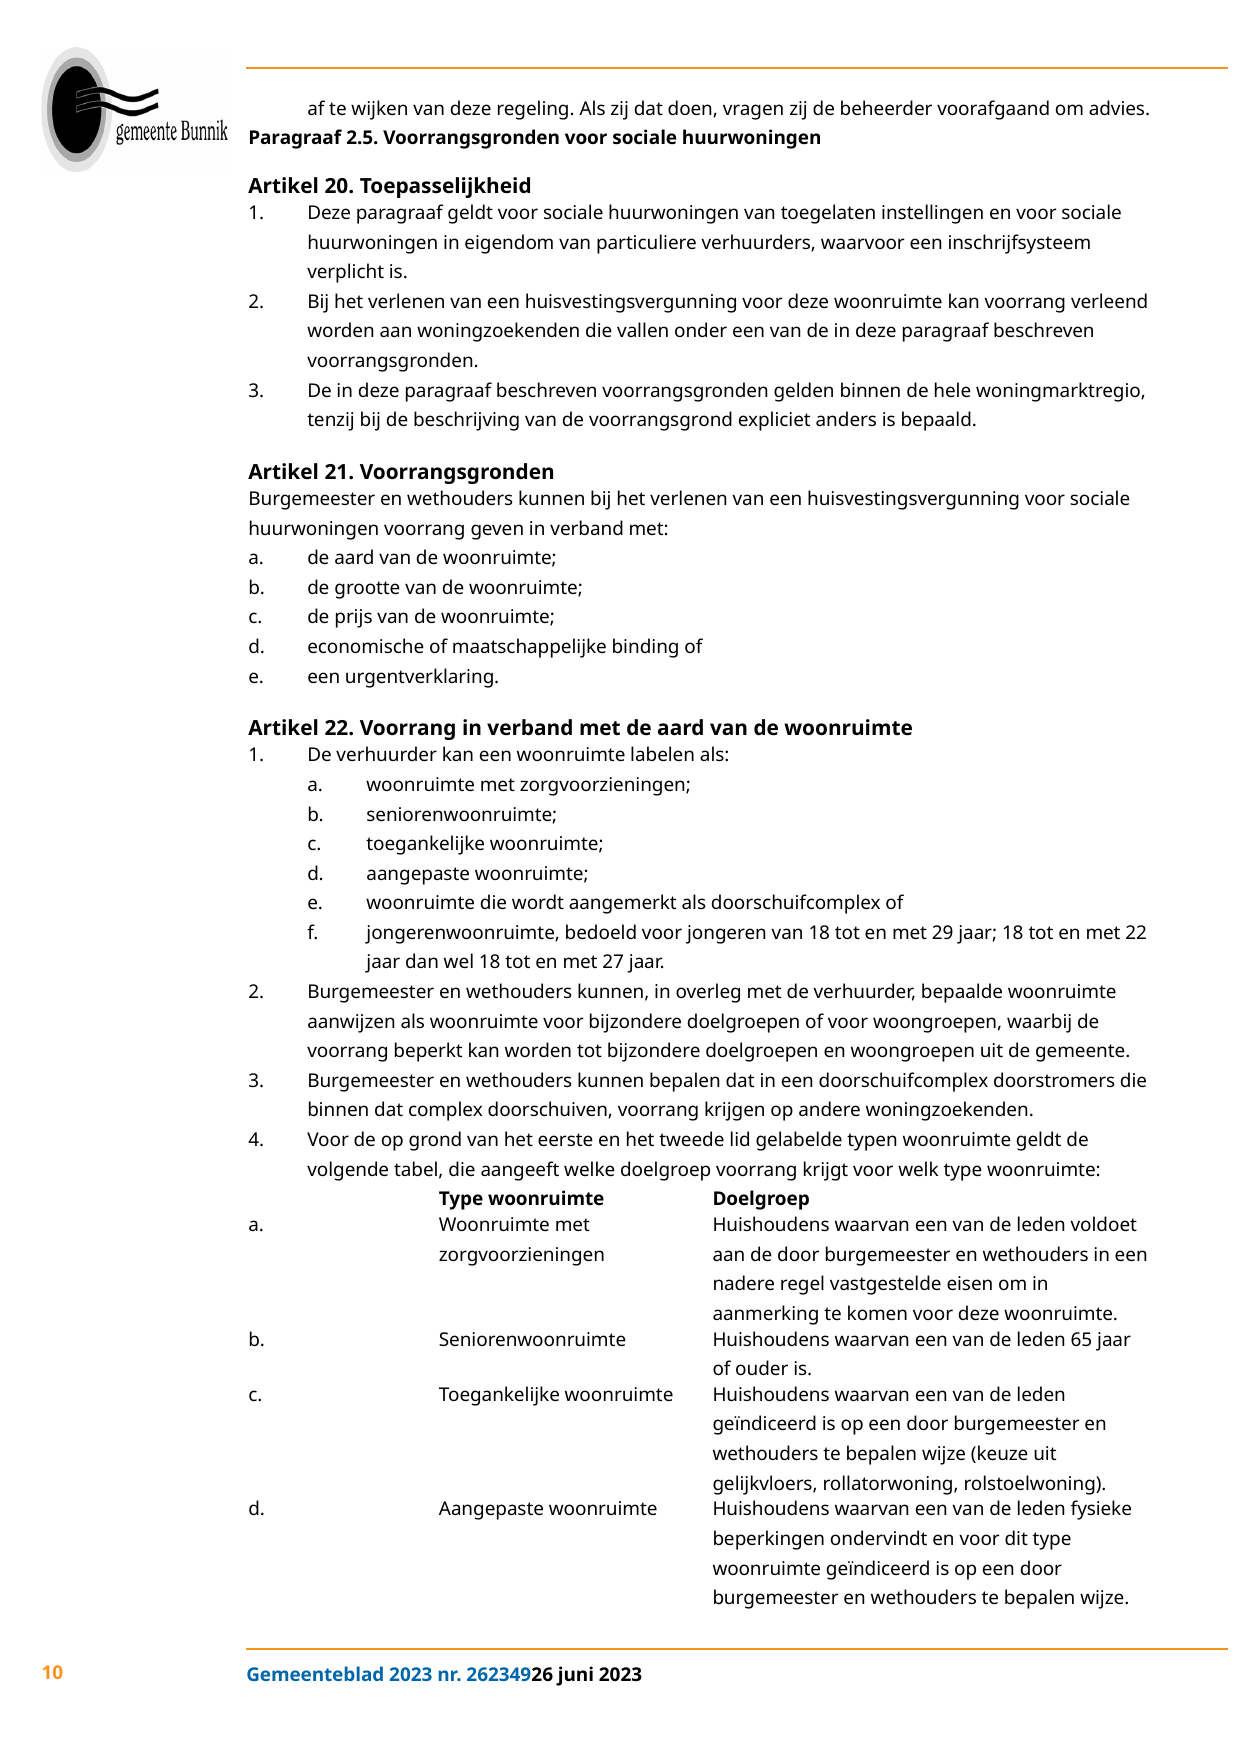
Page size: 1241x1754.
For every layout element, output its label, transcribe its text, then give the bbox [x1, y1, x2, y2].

table_cell Huishoudens waarvan een van de leden 65 jaar of ouder is. [712, 1326, 1152, 1381]
list seniorenwoonruimte; [307, 801, 1152, 827]
list de aard van de woonruimte; [248, 544, 1152, 570]
table_cell Seniorenwoonruimte [439, 1326, 712, 1381]
table_cell Toegankelijke woonruimte [439, 1381, 712, 1496]
list de grootte van de woonruimte; [248, 574, 1152, 600]
list Deze paragraaf geldt voor sociale huurwoningen van toegelaten instellingen en voor sociale huurwoningen in eigendom van particuliere verhuurders, waarvoor een inschrijfsysteem verplicht is. [248, 199, 1152, 284]
text Artikel 21. Voorrangsgronden [248, 457, 1152, 485]
list de prijs van de woonruimte; [248, 604, 1152, 629]
list Bij het verlenen van een huisvestingsvergunning voor deze woonruimte kan voorrang verleend worden aan woningzoekenden die vallen onder een van de in deze paragraaf beschreven voorrangsgronden. [248, 288, 1152, 373]
text Burgemeester en wethouders kunnen bij het verlenen van een huisvestingsvergunning voor sociale huurwoningen voorrang geven in verband met: [248, 485, 1152, 541]
table_cell Huishoudens waarvan een van de leden geïndiceerd is op een door burgemeester en wethouders te bepalen wijze (keuze uit gelijkvloers, rollatorwoning, rolstoelwoning). [712, 1381, 1152, 1496]
list De in deze paragraaf beschreven voorrangsgronden gelden binnen de hele woningmarktregio, tenzij bij de beschrijving van de voorrangsgrond expliciet anders is bepaald. [248, 377, 1152, 432]
table_header [248, 1186, 439, 1211]
table_cell c. [248, 1381, 439, 1496]
list Voor de op grond van het eerste en het tweede lid gelabelde typen woonruimte geldt de volgende tabel, die aangeeft welke doelgroep voorrang krijgt voor welk type woonruimte: [248, 1126, 1152, 1182]
picture [41, 47, 231, 172]
list woonruimte die wordt aangemerkt als doorschuifcomplex of [307, 889, 1152, 915]
table_cell d. [248, 1496, 439, 1610]
table_cell b. [248, 1326, 439, 1381]
table_cell Aangepaste woonruimte [439, 1496, 712, 1610]
list woonruimte met zorgvoorzieningen; [307, 771, 1152, 797]
table_cell a. [248, 1211, 439, 1326]
list jongerenwoonruimte, bedoeld voor jongeren van 18 tot en met 29 jaar; 18 tot en met 22 jaar dan wel 18 tot en met 27 jaar. [307, 919, 1152, 974]
list De verhuurder kan een woonruimte labelen als: [248, 742, 1152, 767]
table_cell Huishoudens waarvan een van de leden voldoet aan de door burgemeester en wethouders in een nadere regel vastgestelde eisen om in aanmerking te komen voor deze woonruimte. [712, 1211, 1152, 1326]
text Artikel 22. Voorrang in verband met de aard van de woonruimte [248, 713, 1152, 742]
list economische of maatschappelijke binding of [248, 633, 1152, 659]
text Artikel 20. Toepasselijkheid [248, 171, 1152, 199]
table_cell Woonruimte met zorgvoorzieningen [439, 1211, 712, 1326]
table_cell Huishoudens waarvan een van de leden fysieke beperkingen ondervindt en voor dit type woonruimte geïndiceerd is op een door burgemeester en wethouders te bepalen wijze. [712, 1496, 1152, 1610]
list een urgentverklaring. [248, 663, 1152, 688]
list Burgemeester en wethouders kunnen bepalen dat in een doorschuifcomplex doorstromers die binnen dat complex doorschuiven, voorrang krijgen op andere woningzoekenden. [248, 1067, 1152, 1122]
list toegankelijke woonruimte; [307, 830, 1152, 856]
table_header Type woonruimte [439, 1186, 712, 1211]
text Paragraaf 2.5. Voorrangsgronden voor sociale huurwoningen [248, 124, 1152, 150]
list Burgemeester en wethouders kunnen, in overleg met de verhuurder, bepaalde woonruimte aanwijzen als woonruimte voor bijzondere doelgroepen of voor woongroepen, waarbij de voorrang beperkt kan worden tot bijzondere doelgroepen en woongroepen uit de gemeente. [248, 978, 1152, 1063]
table_header Doelgroep [712, 1186, 1152, 1211]
list aangepaste woonruimte; [307, 860, 1152, 886]
list af te wijken van deze regeling. Als zij dat doen, vragen zij de beheerder voorafgaand om advies. [248, 95, 1152, 121]
